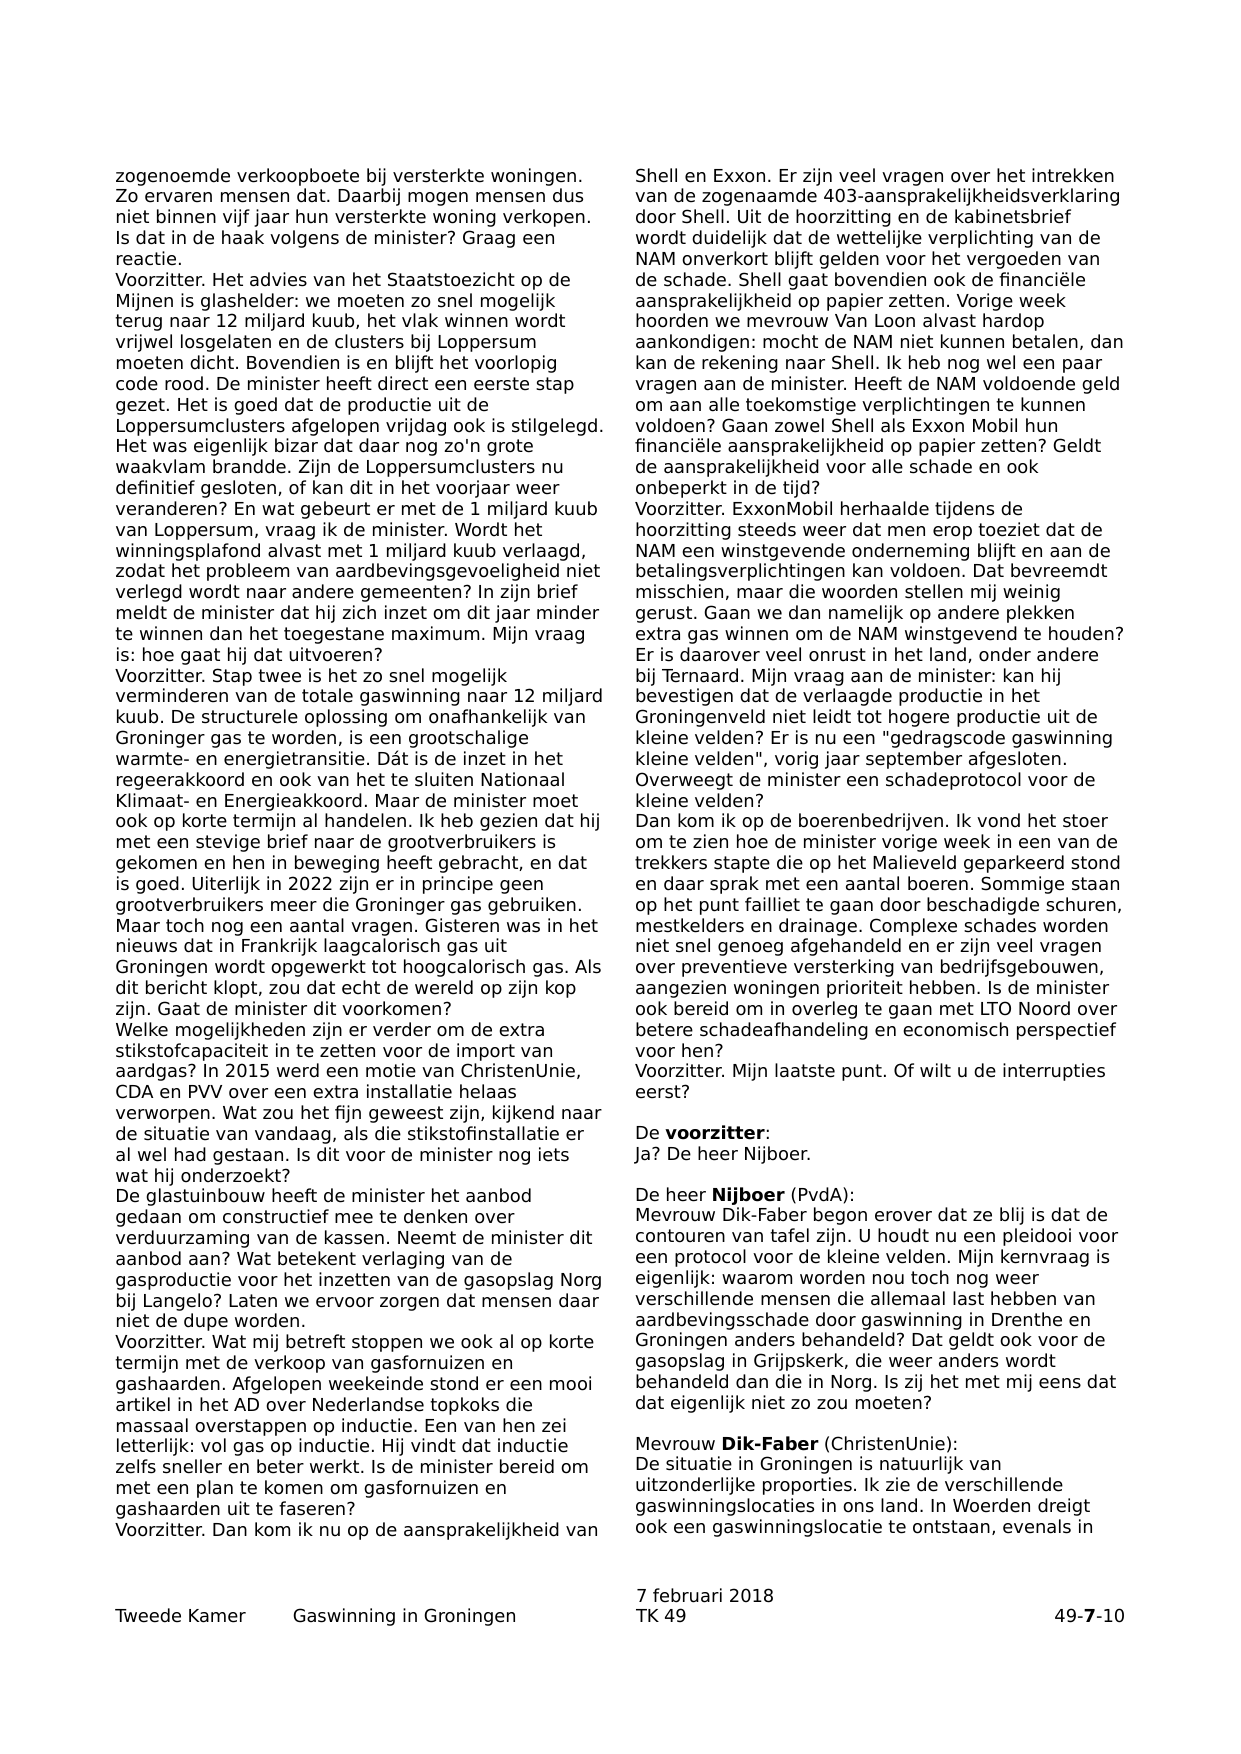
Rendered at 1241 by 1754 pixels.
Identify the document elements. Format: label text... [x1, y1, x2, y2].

text Voorzitter. Mijn laatste punt. Of wilt u de interrupties eerst? [635, 1061, 1125, 1103]
text Mevrouw Dik-Faber (ChristenUnie): [635, 1433, 1125, 1454]
text Welke mogelijkheden zijn er verder om de extra stikstofcapaciteit in te zetten voor de import van aardgas? In 2015 werd een motie van ChristenUnie, CDA en PVV over een extra installatie helaas verworpen. Wat zou het fijn geweest zijn, kijkend naar de situatie van vandaag, als die stikstofinstallatie er al wel had gestaan. Is dit voor de minister nog iets wat hij onderzoekt? [115, 1019, 605, 1186]
text De glastuinbouw heeft de minister het aanbod gedaan om constructief mee te denken over verduurzaming van de kassen. Neemt de minister dit aanbod aan? Wat betekent verlaging van de gasproductie voor het inzetten van de gasopslag Norg bij Langelo? Laten we ervoor zorgen dat mensen daar niet de dupe worden. [115, 1186, 605, 1332]
text De situatie in Groningen is natuurlijk van uitzonderlijke proporties. Ik zie de verschillende gaswinningslocaties in ons land. In Woerden dreigt ook een gaswinningslocatie te ontstaan, evenals in [635, 1454, 1125, 1537]
text Voorzitter. Wat mij betreft stoppen we ook al op korte termijn met de verkoop van gasfornuizen en gashaarden. Afgelopen weekeinde stond er een mooi artikel in het AD over Nederlandse topkoks die massaal overstappen op inductie. Een van hen zei letterlijk: vol gas op inductie. Hij vindt dat inductie zelfs sneller en beter werkt. Is de minister bereid om met een plan te komen om gasfornuizen en gashaarden uit te faseren? [115, 1332, 605, 1519]
text Voorzitter. Stap twee is het zo snel mogelijk verminderen van de totale gaswinning naar 12 miljard kuub. De structurele oplossing om onafhankelijk van Groninger gas te worden, is een grootschalige warmte- en energietransitie. Dát is de inzet in het regeerakkoord en ook van het te sluiten Nationaal Klimaat- en Energieakkoord. Maar de minister moet ook op korte termijn al handelen. Ik heb gezien dat hij met een stevige brief naar de grootverbruikers is gekomen en hen in beweging heeft gebracht, en dat is goed. Uiterlijk in 2022 zijn er in principe geen grootverbruikers meer die Groninger gas gebruiken. Maar toch nog een aantal vragen. Gisteren was in het nieuws dat in Frankrijk laagcalorisch gas uit Groningen wordt opgewerkt tot hoogcalorisch gas. Als dit bericht klopt, zou dat echt de wereld op zijn kop zijn. Gaat de minister dit voorkomen? [115, 665, 605, 1019]
text Voorzitter. Het advies van het Staatstoezicht op de Mijnen is glashelder: we moeten zo snel mogelijk terug naar 12 miljard kuub, het vlak winnen wordt vrijwel losgelaten en de clusters bij Loppersum moeten dicht. Bovendien is en blijft het voorlopig code rood. De minister heeft direct een eerste stap gezet. Het is goed dat de productie uit de Loppersumclusters afgelopen vrijdag ook is stilgelegd. Het was eigenlijk bizar dat daar nog zo'n grote waakvlam brandde. Zijn de Loppersumclusters nu definitief gesloten, of kan dit in het voorjaar weer veranderen? En wat gebeurt er met de 1 miljard kuub van Loppersum, vraag ik de minister. Wordt het winningsplafond alvast met 1 miljard kuub verlaagd, zodat het probleem van aardbevingsgevoeligheid niet verlegd wordt naar andere gemeenten? In zijn brief meldt de minister dat hij zich inzet om dit jaar minder te winnen dan het toegestane maximum. Mijn vraag is: hoe gaat hij dat uitvoeren? [115, 269, 605, 665]
text De voorzitter: [635, 1123, 1125, 1143]
text Ja? De heer Nijboer. [635, 1143, 1125, 1164]
text Dan kom ik op de boerenbedrijven. Ik vond het stoer om te zien hoe de minister vorige week in een van de trekkers stapte die op het Malieveld geparkeerd stond en daar sprak met een aantal boeren. Sommige staan op het punt failliet te gaan door beschadigde schuren, mestkelders en drainage. Complexe schades worden niet snel genoeg afgehandeld en er zijn veel vragen over preventieve versterking van bedrijfsgebouwen, aangezien woningen prioriteit hebben. Is de minister ook bereid om in overleg te gaan met LTO Noord over betere schadeafhandeling en economisch perspectief voor hen? [635, 811, 1125, 1061]
text Voorzitter. Dan kom ik nu op de aansprakelijkheid van [115, 1519, 605, 1540]
text Mevrouw Dik-Faber begon erover dat ze blij is dat de contouren van tafel zijn. U houdt nu een pleidooi voor een protocol voor de kleine velden. Mijn kernvraag is eigenlijk: waarom worden nou toch nog weer verschillende mensen die allemaal last hebben van aardbevingsschade door gaswinning in Drenthe en Groningen anders behandeld? Dat geldt ook voor de gasopslag in Grijpskerk, die weer anders wordt behandeld dan die in Norg. Is zij het met mij eens dat dat eigenlijk niet zo zou moeten? [635, 1205, 1125, 1413]
text Shell en Exxon. Er zijn veel vragen over het intrekken van de zogenaamde 403-aansprakelijkheidsverklaring door Shell. Uit de hoorzitting en de kabinetsbrief wordt duidelijk dat de wettelijke verplichting van de NAM onverkort blijft gelden voor het vergoeden van de schade. Shell gaat bovendien ook de financiële aansprakelijkheid op papier zetten. Vorige week hoorden we mevrouw Van Loon alvast hardop aankondigen: mocht de NAM niet kunnen betalen, dan kan de rekening naar Shell. Ik heb nog wel een paar vragen aan de minister. Heeft de NAM voldoende geld om aan alle toekomstige verplichtingen te kunnen voldoen? Gaan zowel Shell als Exxon Mobil hun financiële aansprakelijkheid op papier zetten? Geldt de aansprakelijkheid voor alle schade en ook onbeperkt in de tijd? [635, 165, 1125, 499]
text Voorzitter. ExxonMobil herhaalde tijdens de hoorzitting steeds weer dat men erop toeziet dat de NAM een winstgevende onderneming blijft en aan de betalingsverplichtingen kan voldoen. Dat bevreemdt misschien, maar die woorden stellen mij weinig gerust. Gaan we dan namelijk op andere plekken extra gas winnen om de NAM winstgevend te houden? Er is daarover veel onrust in het land, onder andere bij Ternaard. Mijn vraag aan de minister: kan hij bevestigen dat de verlaagde productie in het Groningenveld niet leidt tot hogere productie uit de kleine velden? Er is nu een "gedragscode gaswinning kleine velden", vorig jaar september afgesloten. Overweegt de minister een schadeprotocol voor de kleine velden? [635, 499, 1125, 811]
text zogenoemde verkoopboete bij versterkte woningen. Zo ervaren mensen dat. Daarbij mogen mensen dus niet binnen vijf jaar hun versterkte woning verkopen. Is dat in de haak volgens de minister? Graag een reactie. [115, 165, 605, 269]
text De heer Nijboer (PvdA): [635, 1184, 1125, 1205]
